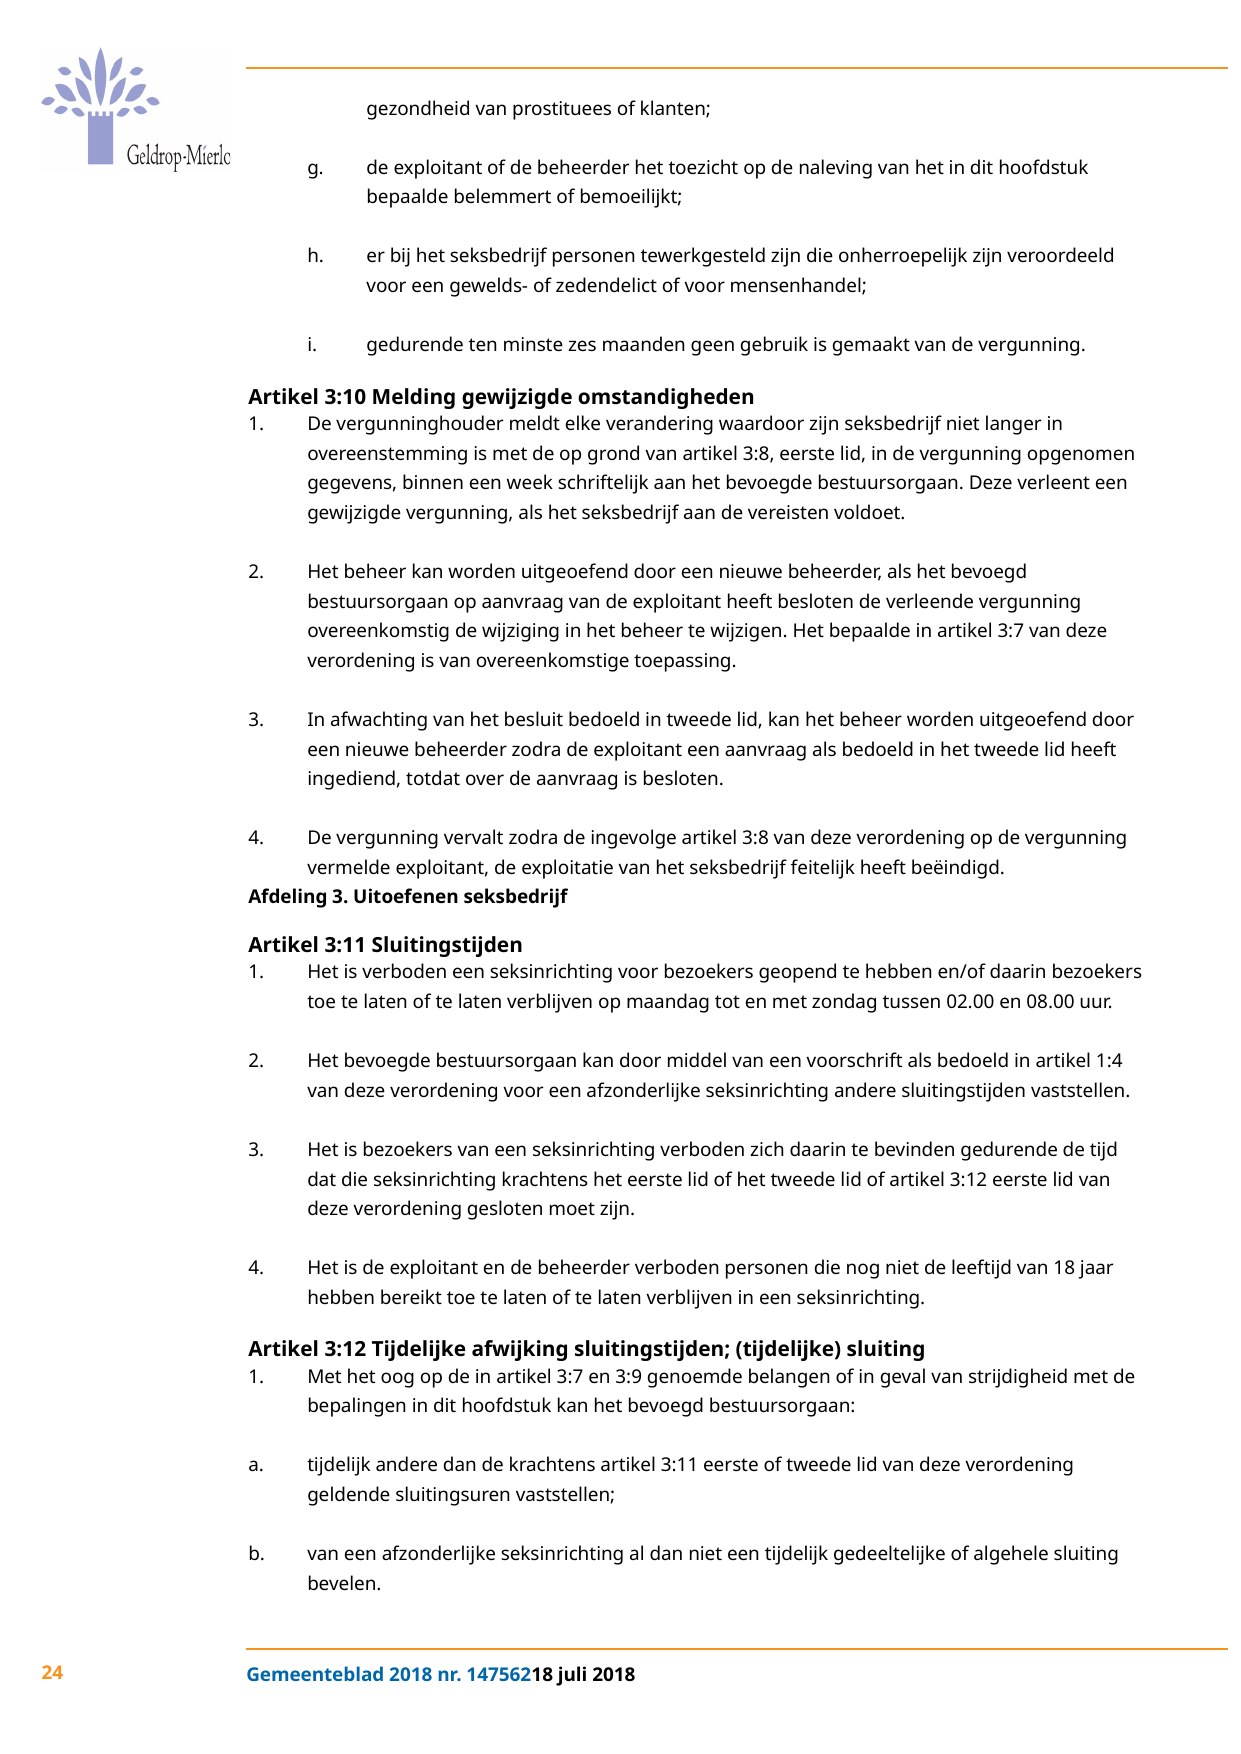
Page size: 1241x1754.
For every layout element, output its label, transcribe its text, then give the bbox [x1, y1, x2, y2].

list Het beheer kan worden uitgeoefend door een nieuwe beheerder, als het bevoegd bestuursorgaan op aanvraag van de exploitant heeft besloten de verleende vergunning overeenkomstig de wijziging in het beheer te wijzigen. Het bepaalde in artikel 3:7 van deze verordening is van overeenkomstige toepassing. [248, 558, 1152, 673]
list tijdelijk andere dan de krachtens artikel 3:11 eerste of tweede lid van deze verordening geldende sluitingsuren vaststellen; [248, 1452, 1152, 1507]
list Het is verboden een seksinrichting voor bezoekers geopend te hebben en/of daarin bezoekers toe te laten of te laten verblijven op maandag tot en met zondag tussen 02.00 en 08.00 uur. [248, 959, 1152, 1014]
list gedurende ten minste zes maanden geen gebruik is gemaakt van de vergunning. [307, 331, 1152, 357]
list Het bevoegde bestuursorgaan kan door middel van een voorschrift als bedoeld in artikel 1:4 van deze verordening voor een afzonderlijke seksinrichting andere sluitingstijden vaststellen. [248, 1047, 1152, 1103]
list Met het oog op de in artikel 3:7 en 3:9 genoemde belangen of in geval van strijdigheid met de bepalingen in dit hoofdstuk kan het bevoegd bestuursorgaan: [248, 1363, 1152, 1418]
list de exploitant of de beheerder het toezicht op de naleving van het in dit hoofdstuk bepaalde belemmert of bemoeilijkt; [307, 154, 1152, 209]
text Artikel 3:11 Sluitingstijden [248, 930, 1152, 959]
text Afdeling 3. Uitoefenen seksbedrijf [248, 884, 1152, 909]
list Het is bezoekers van een seksinrichting verboden zich daarin te bevinden gedurende de tijd dat die seksinrichting krachtens het eerste lid of het tweede lid of artikel 3:12 eerste lid van deze verordening gesloten moet zijn. [248, 1136, 1152, 1221]
list gezondheid van prostituees of klanten; [307, 95, 1152, 121]
list van een afzonderlijke seksinrichting al dan niet een tijdelijk gedeeltelijke of algehele sluiting bevelen. [248, 1540, 1152, 1596]
text Artikel 3:12 Tijdelijke afwijking sluitingstijden; (tijdelijke) sluiting [248, 1334, 1152, 1363]
list De vergunninghouder meldt elke verandering waardoor zijn seksbedrijf niet langer in overeenstemming is met de op grond van artikel 3:8, eerste lid, in de vergunning opgenomen gegevens, binnen een week schriftelijk aan het bevoegde bestuursorgaan. Deze verleent een gewijzigde vergunning, als het seksbedrijf aan de vereisten voldoet. [248, 410, 1152, 525]
text Artikel 3:10 Melding gewijzigde omstandigheden [248, 382, 1152, 410]
picture [41, 47, 231, 172]
list er bij het seksbedrijf personen tewerkgesteld zijn die onherroepelijk zijn veroordeeld voor een gewelds- of zedendelict of voor mensenhandel; [307, 243, 1152, 298]
list Het is de exploitant en de beheerder verboden personen die nog niet de leeftijd van 18 jaar hebben bereikt toe te laten of te laten verblijven in een seksinrichting. [248, 1254, 1152, 1310]
list De vergunning vervalt zodra de ingevolge artikel 3:8 van deze verordening op de vergunning vermelde exploitant, de exploitatie van het seksbedrijf feitelijk heeft beëindigd. [248, 824, 1152, 880]
list In afwachting van het besluit bedoeld in tweede lid, kan het beheer worden uitgeoefend door een nieuwe beheerder zodra de exploitant een aanvraag als bedoeld in het tweede lid heeft ingediend, totdat over de aanvraag is besloten. [248, 706, 1152, 791]
